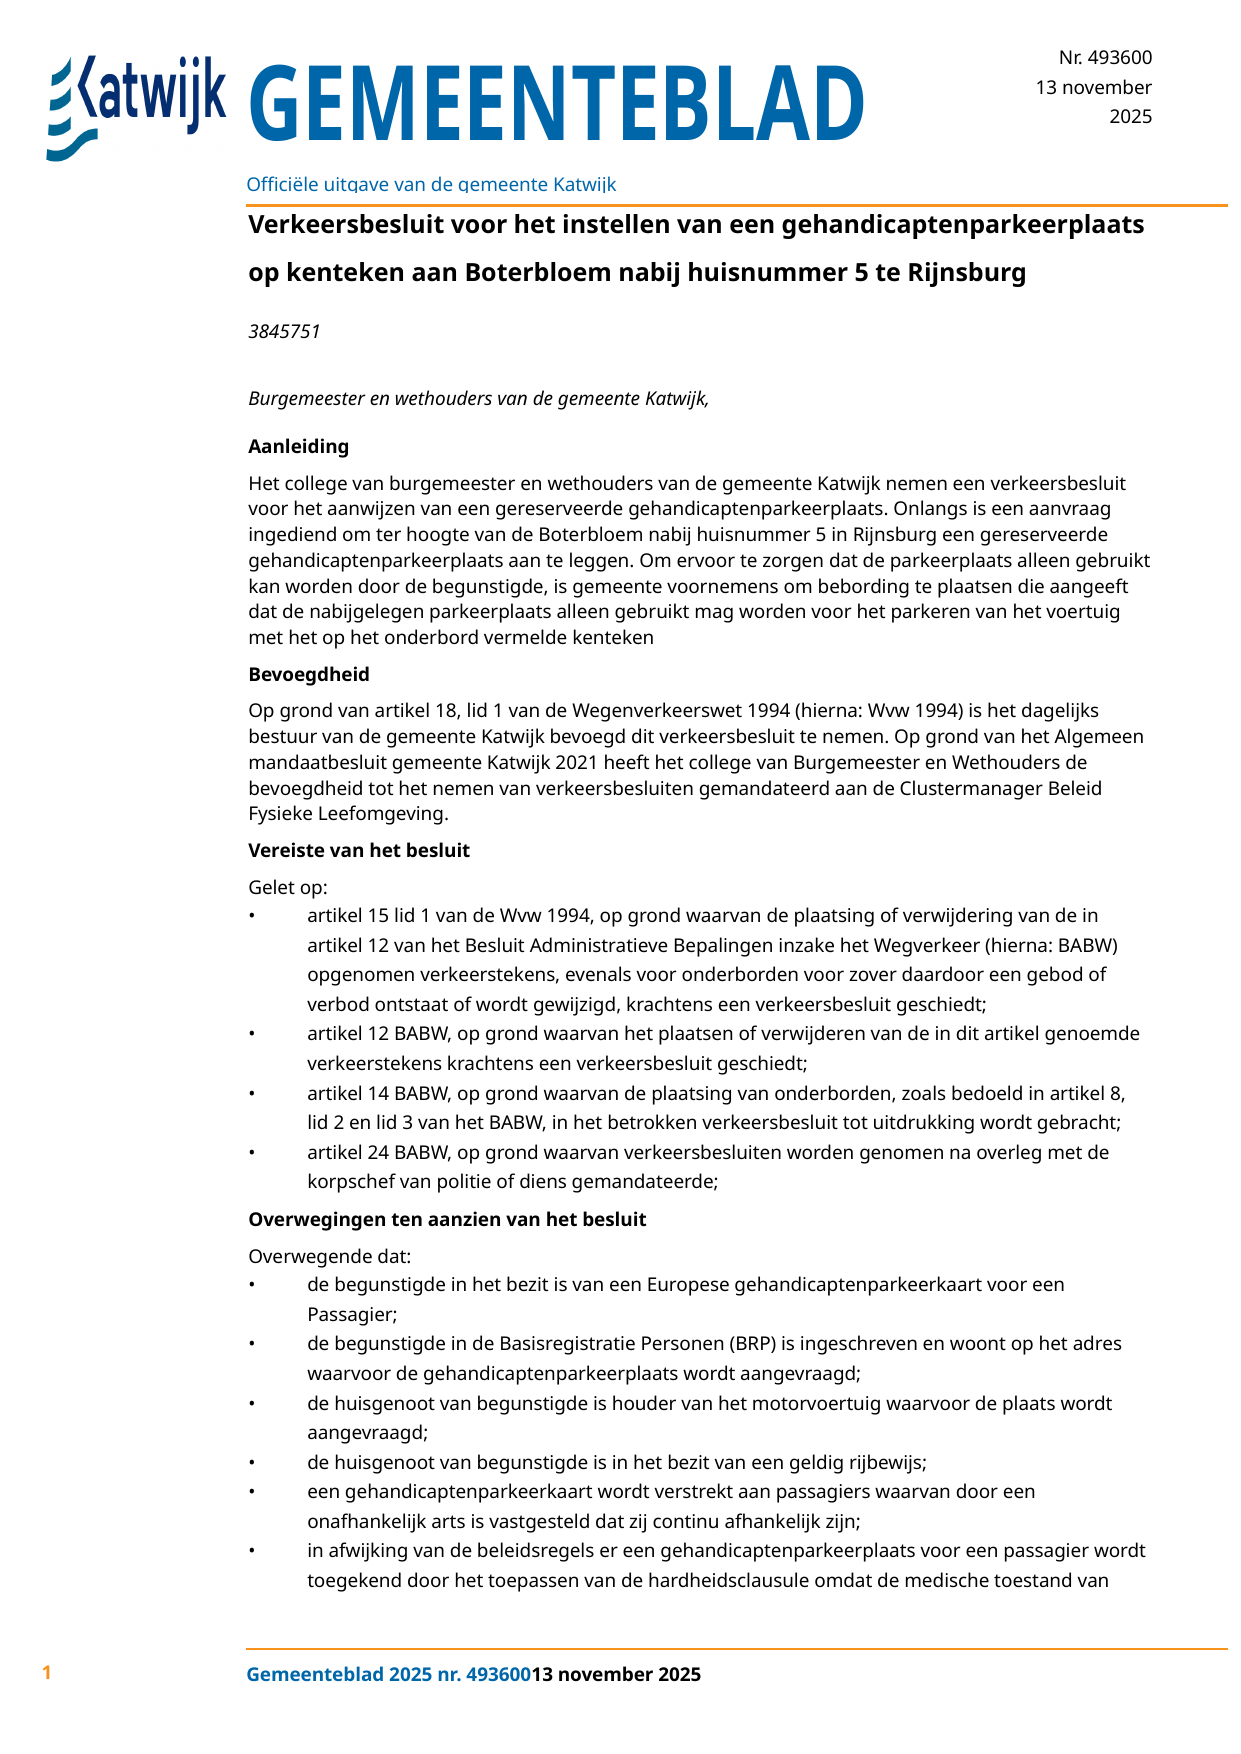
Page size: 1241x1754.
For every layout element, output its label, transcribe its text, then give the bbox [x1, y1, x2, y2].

list artikel 15 lid 1 van de Wvw 1994, op grond waarvan de plaatsing of verwijdering van de in artikel 12 van het Besluit Administratieve Bepalingen inzake het Wegverkeer (hierna: BABW) opgenomen verkeerstekens, evenals voor onderborden voor zover daardoor een gebod of verbod ontstaat of wordt gewijzigd, krachtens een verkeersbesluit geschiedt; [248, 902, 1152, 1017]
list de huisgenoot van begunstigde is houder van het motorvoertuig waarvoor de plaats wordt aangevraagd; [248, 1390, 1152, 1445]
list in afwijking van de beleidsregels er een gehandicaptenparkeerplaats voor een passagier wordt toegekend door het toepassen van de hardheidsclausule omdat de medische toestand van [248, 1538, 1152, 1593]
text Burgemeester en wethouders van de gemeente Katwijk, [248, 386, 1152, 411]
list de huisgenoot van begunstigde is in het bezit van een geldig rijbewijs; [248, 1449, 1152, 1474]
text 3845751 [248, 318, 1152, 344]
text Gelet op: [248, 874, 1152, 899]
text Op grond van artikel 18, lid 1 van de Wegenverkeerswet 1994 (hierna: Wvw 1994) is het dagelijks bestuur van de gemeente Katwijk bevoegd dit verkeersbesluit te nemen. Op grond van het Algemeen mandaatbesluit gemeente Katwijk 2021 heeft het college van Burgemeester en Wethouders de bevoegdheid tot het nemen van verkeersbesluiten gemandateerd aan de Clustermanager Beleid Fysieke Leefomgeving. [248, 698, 1152, 826]
picture [41, 47, 231, 172]
text Overwegende dat: [248, 1243, 1152, 1269]
text Bevoegdheid [248, 661, 1152, 687]
text Aanleiding [248, 433, 1152, 459]
list de begunstigde in het bezit is van een Europese gehandicaptenparkeerkaart voor een Passagier; [248, 1271, 1152, 1327]
text Overwegingen ten aanzien van het besluit [248, 1206, 1152, 1232]
list de begunstigde in de Basisregistratie Personen (BRP) is ingeschreven en woont op het adres waarvoor de gehandicaptenparkeerplaats wordt aangevraagd; [248, 1331, 1152, 1386]
list een gehandicaptenparkeerkaart wordt verstrekt aan passagiers waarvan door een onafhankelijk arts is vastgesteld dat zij continu afhankelijk zijn; [248, 1478, 1152, 1534]
text Verkeersbesluit voor het instellen van een gehandicaptenparkeerplaats op kenteken aan Boterbloem nabij huisnummer 5 te Rijnsburg [248, 207, 1152, 288]
list artikel 12 BABW, op grond waarvan het plaatsen of verwijderen van de in dit artikel genoemde verkeerstekens krachtens een verkeersbesluit geschiedt; [248, 1021, 1152, 1076]
list artikel 24 BABW, op grond waarvan verkeersbesluiten worden genomen na overleg met de korpschef van politie of diens gemandateerde; [248, 1139, 1152, 1194]
text Vereiste van het besluit [248, 837, 1152, 863]
list artikel 14 BABW, op grond waarvan de plaatsing van onderborden, zoals bedoeld in artikel 8, lid 2 en lid 3 van het BABW, in het betrokken verkeersbesluit tot uitdrukking wordt gebracht; [248, 1080, 1152, 1135]
text Het college van burgemeester en wethouders van de gemeente Katwijk nemen een verkeersbesluit voor het aanwijzen van een gereserveerde gehandicaptenparkeerplaats. Onlangs is een aanvraag ingediend om ter hoogte van de Boterbloem nabij huisnummer 5 in Rijnsburg een gereserveerde gehandicaptenparkeerplaats aan te leggen. Om ervoor te zorgen dat de parkeerplaats alleen gebruikt kan worden door de begunstigde, is gemeente voornemens om bebording te plaatsen die aangeeft dat de nabijgelegen parkeerplaats alleen gebruikt mag worden voor het parkeren van het voertuig met het op het onderbord vermelde kenteken [248, 470, 1152, 650]
